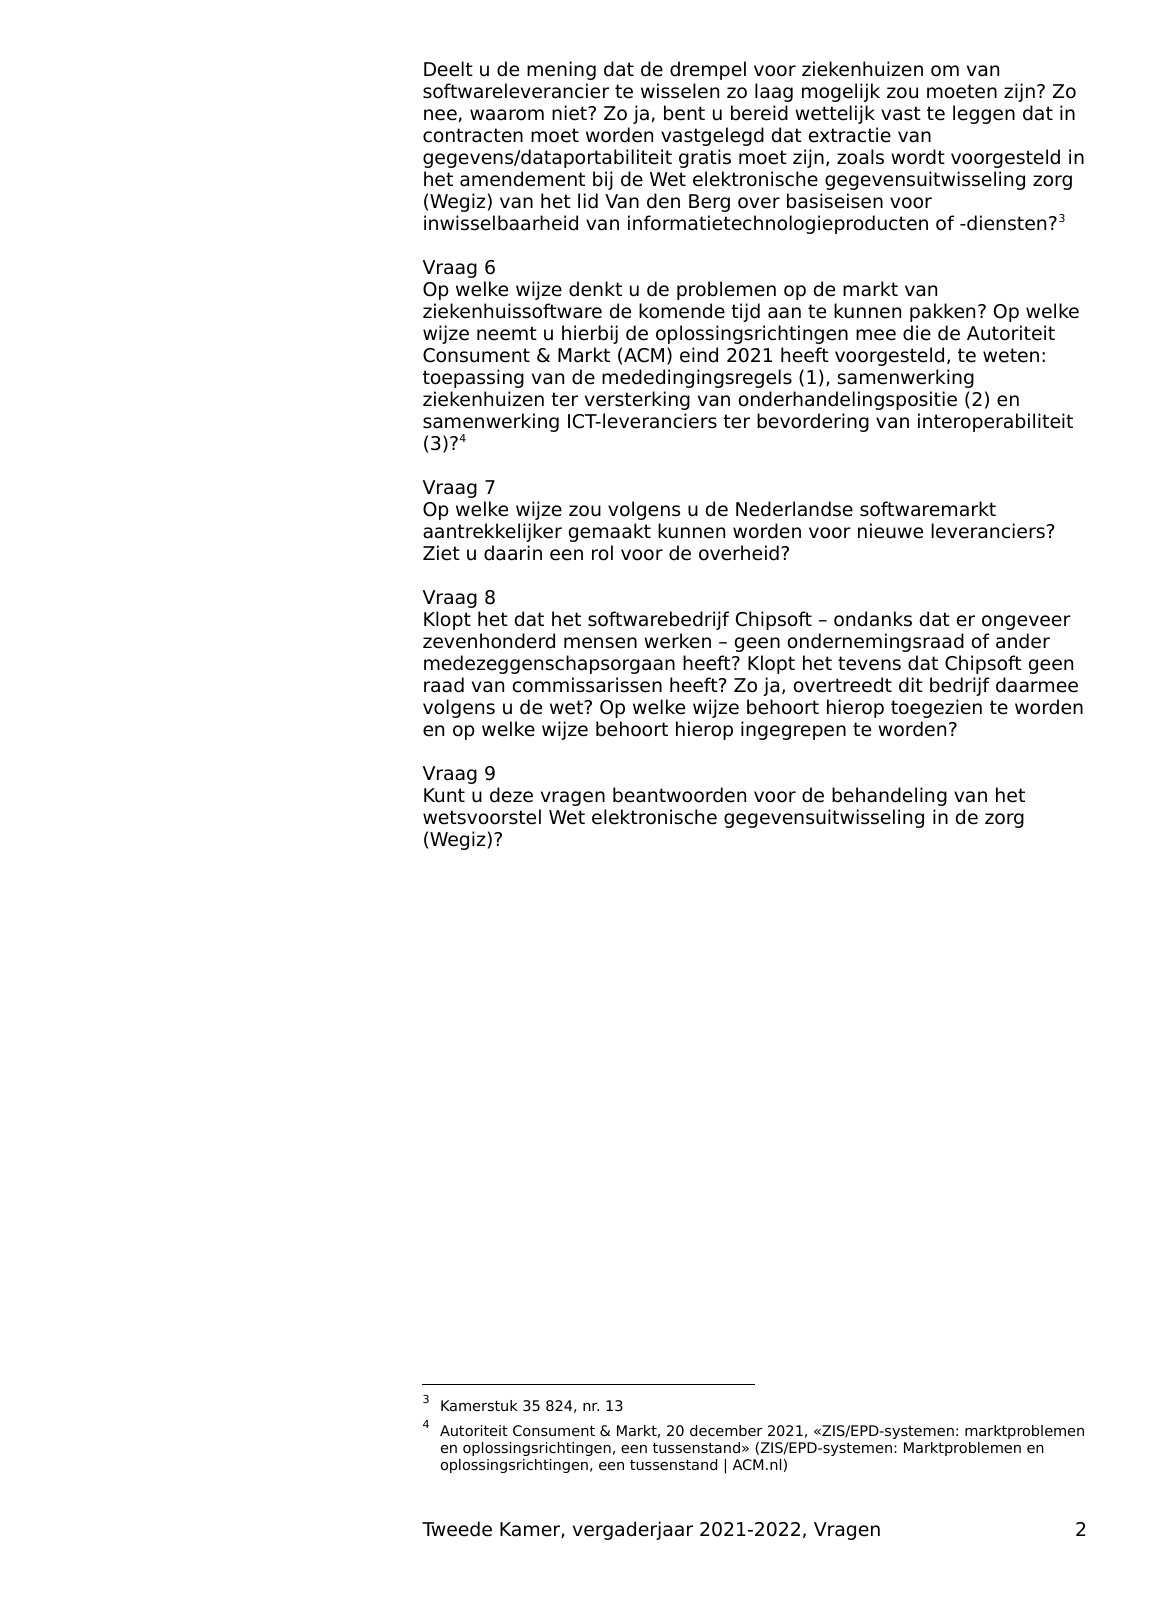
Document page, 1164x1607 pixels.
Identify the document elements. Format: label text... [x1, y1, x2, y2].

text Autoriteit Consument & Markt, 20 december 2021, «ZIS/EPD-systemen: marktproblemen en oplossingsrichtingen, een tussenstand» (ZIS/EPD-systemen: Marktproblemen en oplossingsrichtingen, een tussenstand | ACM.nl) [422, 1418, 1087, 1474]
text Kamerstuk 35 824, nr. 13 [422, 1393, 1087, 1416]
text Vraag 8 [422, 587, 1087, 609]
text Vraag 6 [422, 257, 1087, 279]
text Op welke wijze zou volgens u de Nederlandse softwaremarkt aantrekkelijker gemaakt kunnen worden voor nieuwe leveranciers? Ziet u daarin een rol voor de overheid? [422, 499, 1087, 565]
text Kunt u deze vragen beantwoorden voor de behandeling van het wetsvoorstel Wet elektronische gegevensuitwisseling in de zorg (Wegiz)? [422, 785, 1087, 851]
text Vraag 7 [422, 477, 1087, 499]
text Klopt het dat het softwarebedrijf Chipsoft – ondanks dat er ongeveer zevenhonderd mensen werken – geen ondernemingsraad of ander medezeggenschapsorgaan heeft? Klopt het tevens dat Chipsoft geen raad van commissarissen heeft? Zo ja, overtreedt dit bedrijf daarmee volgens u de wet? Op welke wijze behoort hierop toegezien te worden en op welke wijze behoort hierop ingegrepen te worden? [422, 609, 1087, 741]
text Op welke wijze denkt u de problemen op de markt van ziekenhuissoftware de komende tijd aan te kunnen pakken? Op welke wijze neemt u hierbij de oplossingsrichtingen mee die de Autoriteit Consument & Markt (ACM) eind 2021 heeft voorgesteld, te weten: toepassing van de mededingingsregels (1), samenwerking ziekenhuizen ter versterking van onderhandelingspositie (2) en samenwerking ICT-leveranciers ter bevordering van interoperabiliteit (3)? [422, 279, 1087, 455]
text Vraag 9 [422, 763, 1087, 785]
text Deelt u de mening dat de drempel voor ziekenhuizen om van softwareleverancier te wisselen zo laag mogelijk zou moeten zijn? Zo nee, waarom niet? Zo ja, bent u bereid wettelijk vast te leggen dat in contracten moet worden vastgelegd dat extractie van gegevens/dataportabiliteit gratis moet zijn, zoals wordt voorgesteld in het amendement bij de Wet elektronische gegevensuitwisseling zorg (Wegiz) van het lid Van den Berg over basiseisen voor inwisselbaarheid van informatietechnologieproducten of -diensten? [422, 59, 1087, 235]
